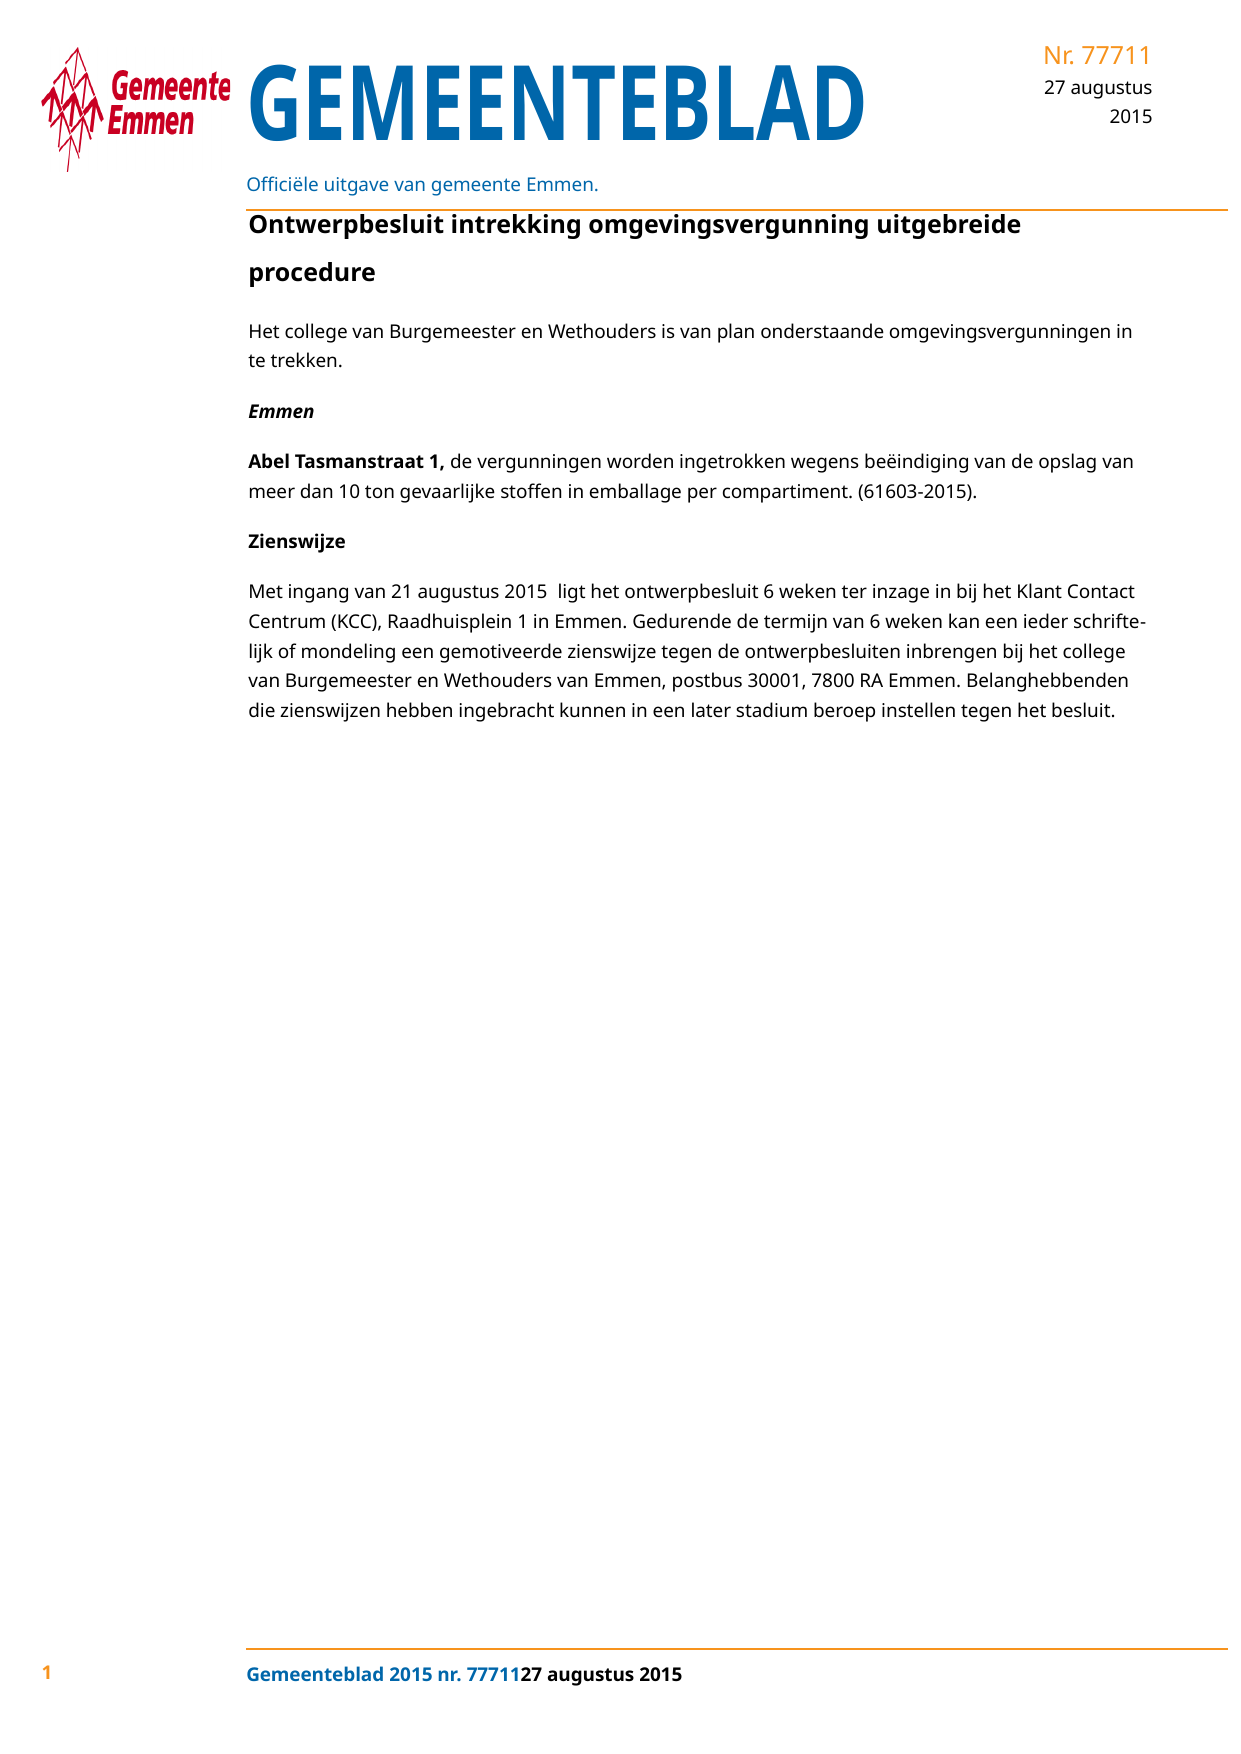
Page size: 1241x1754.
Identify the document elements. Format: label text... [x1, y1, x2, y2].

text Het college van Burgemeester en Wethouders is van plan onderstaande omgevingsvergunningen in te trekken. [248, 318, 1152, 373]
text Ontwerpbesluit intrekking omgevingsvergunning uitgebreide procedure [248, 211, 1152, 288]
text Zienswijze [248, 528, 1152, 554]
picture [41, 47, 231, 172]
text Met ingang van 21 augustus 2015 ligt het ontwerpbesluit 6 weken ter inzage in bij het Klant Contact Centrum (KCC), Raadhuisplein 1 in Emmen. Gedurende de termijn van 6 weken kan een ieder schrifte­lijk of mondeling een gemo­ti­veerde zienswijze tegen de ontwerpbesluiten inbrengen bij het college van Burge­meester en Wethouders van Emmen, postbus 30001, 7800 RA Emmen. Belanghebbenden die zienswijzen hebben ingebracht kunnen in een later stadium beroep instellen tegen het besluit. [248, 579, 1152, 723]
text Abel Tasmanstraat 1, de vergunningen worden ingetrokken wegens beëindiging van de opslag van meer dan 10 ton gevaarlijke stoffen in emballage per compartiment. (61603-2015). [248, 448, 1152, 504]
text Emmen [248, 398, 1152, 424]
